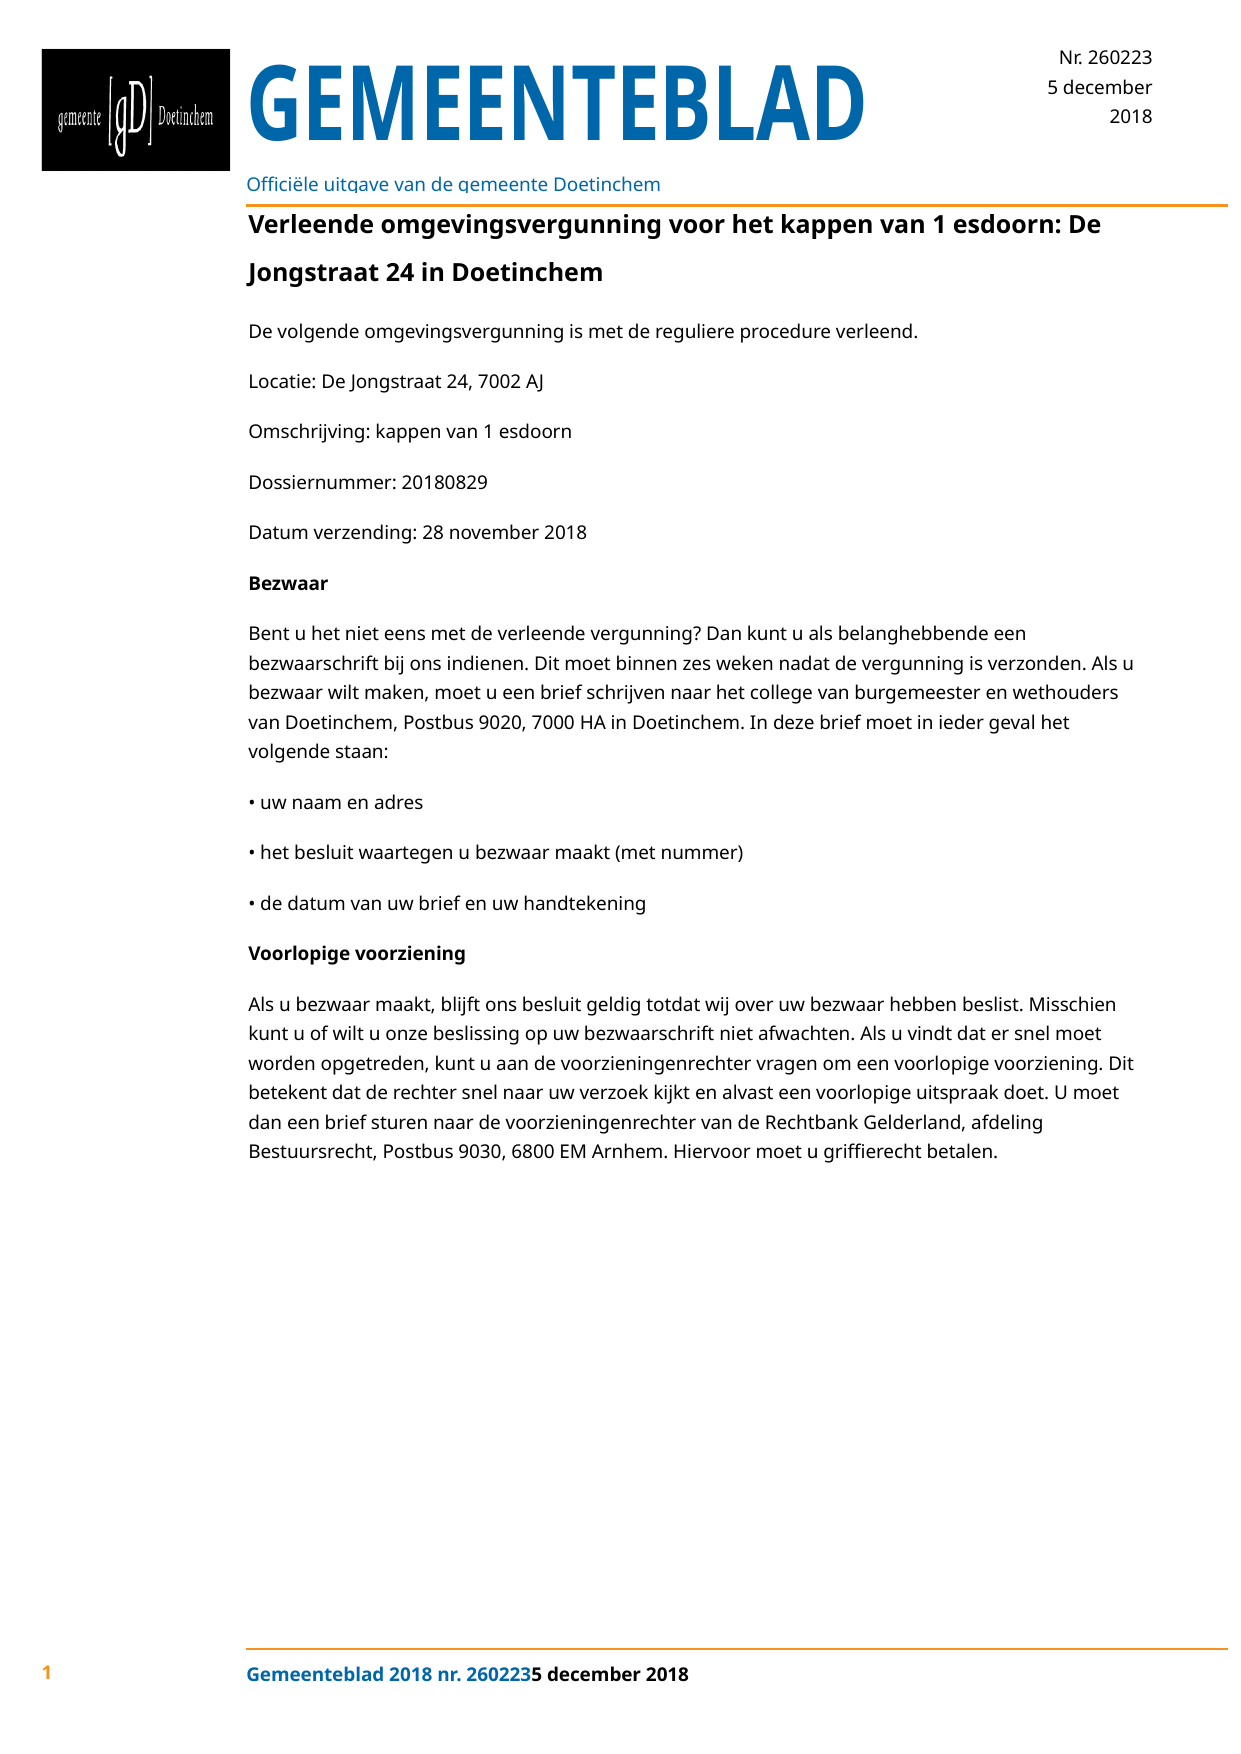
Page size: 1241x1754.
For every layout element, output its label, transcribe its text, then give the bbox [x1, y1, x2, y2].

text Dossiernummer: 20180829 [248, 469, 1152, 495]
text Locatie: De Jongstraat 24, 7002 AJ [248, 368, 1152, 394]
text Bent u het niet eens met de verleende vergunning? Dan kunt u als belanghebbende een bezwaarschrift bij ons indienen. Dit moet binnen zes weken nadat de vergunning is verzonden. Als u bezwaar wilt maken, moet u een brief schrijven naar het college van burgemeester en wethouders van Doetinchem, Postbus 9020, 7000 HA in Doetinchem. In deze brief moet in ieder geval het volgende staan: [248, 620, 1152, 764]
text Als u bezwaar maakt, blijft ons besluit geldig totdat wij over uw bezwaar hebben beslist. Misschien kunt u of wilt u onze beslissing op uw bezwaarschrift niet afwachten. Als u vindt dat er snel moet worden opgetreden, kunt u aan de voorzieningenrechter vragen om een voorlopige voorziening. Dit betekent dat de rechter snel naar uw verzoek kijkt en alvast een voorlopige uitspraak doet. U moet dan een brief sturen naar de voorzieningenrechter van de Rechtbank Gelderland, afdeling Bestuursrecht, Postbus 9030, 6800 EM Arnhem. Hiervoor moet u griffierecht betalen. [248, 991, 1152, 1164]
picture [41, 47, 231, 172]
text Datum verzending: 28 november 2018 [248, 519, 1152, 545]
text • uw naam en adres [248, 789, 1152, 815]
text Verleende omgevingsvergunning voor het kappen van 1 esdoorn: De Jongstraat 24 in Doetinchem [248, 207, 1152, 288]
text • de datum van uw brief en uw handtekening [248, 890, 1152, 916]
text Bezwaar [248, 570, 1152, 596]
text • het besluit waartegen u bezwaar maakt (met nummer) [248, 839, 1152, 865]
text Omschrijving: kappen van 1 esdoorn [248, 419, 1152, 444]
text Voorlopige voorziening [248, 940, 1152, 966]
text De volgende omgevingsvergunning is met de reguliere procedure verleend. [248, 318, 1152, 344]
